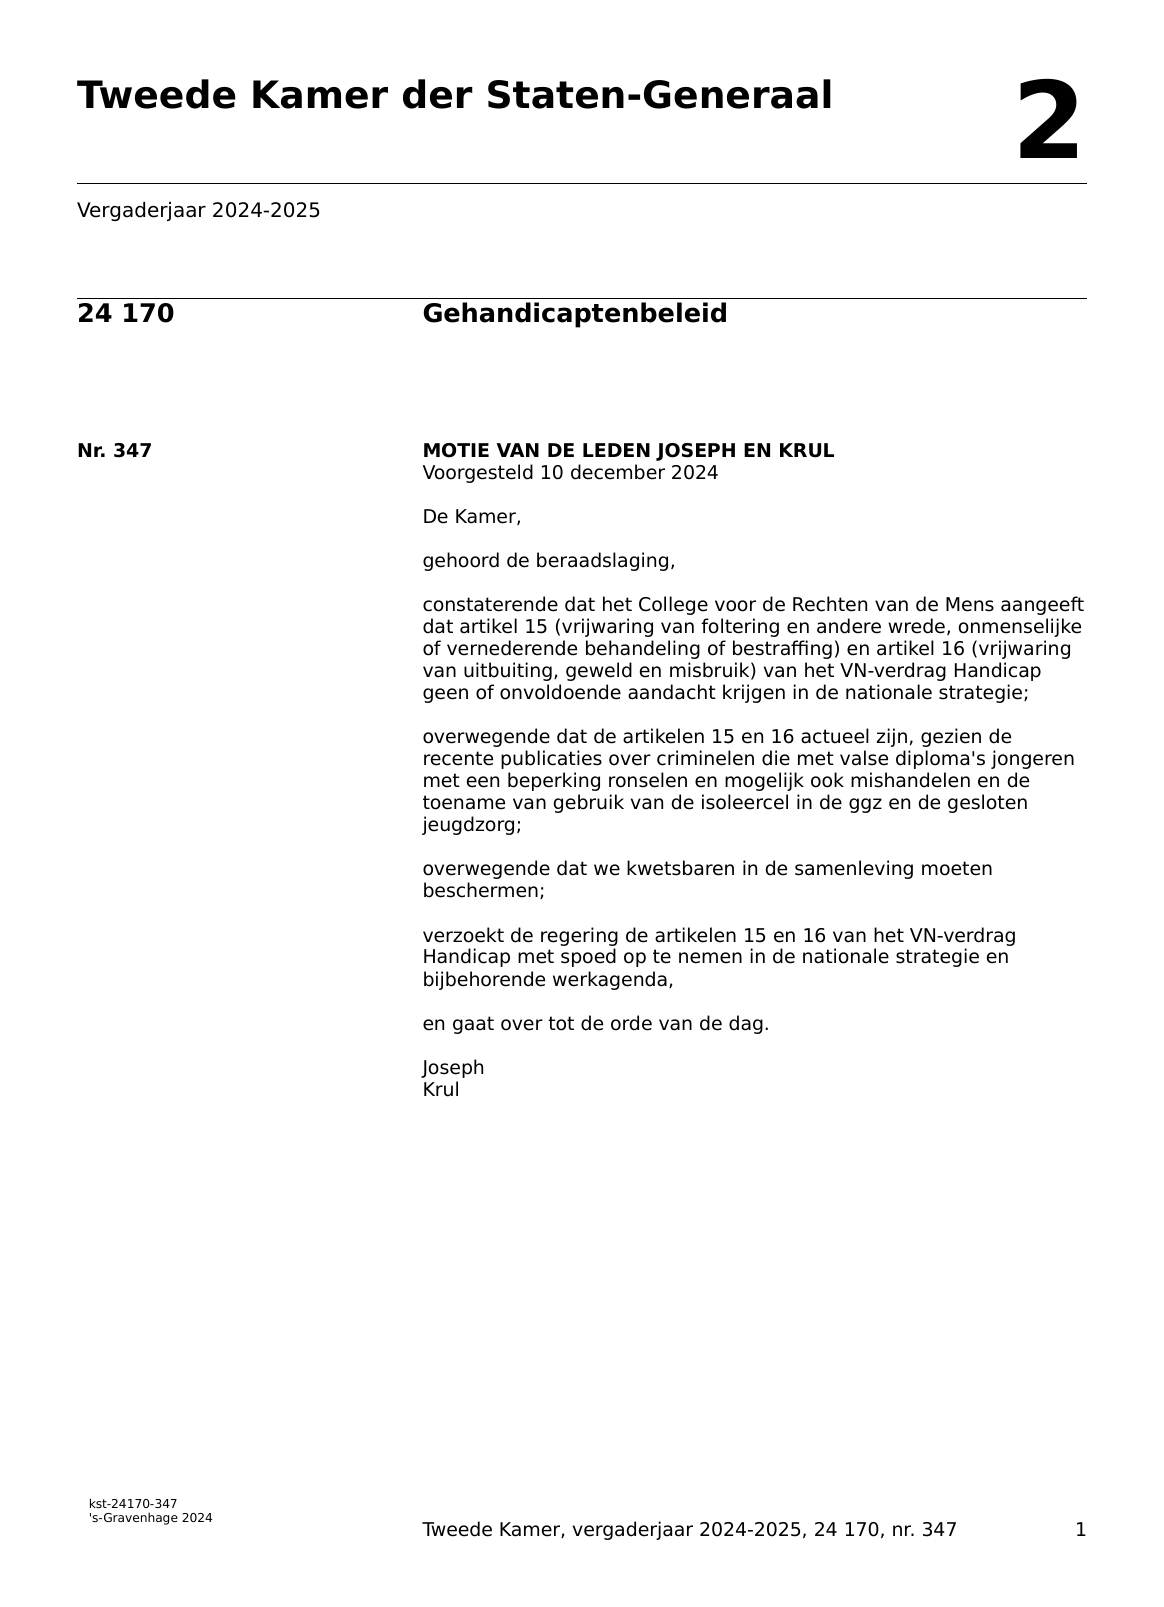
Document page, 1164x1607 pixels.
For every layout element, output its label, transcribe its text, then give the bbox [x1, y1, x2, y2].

text 's-Gravenhage 2024 [88, 1511, 323, 1525]
text Joseph [422, 1057, 1087, 1079]
subtitle Nr. 347 MOTIE VAN DE LEDEN JOSEPH EN KRUL [77, 440, 1087, 462]
table_cell Vergaderjaar 2024-2025 [77, 184, 1087, 298]
text overwegende dat de artikelen 15 en 16 actueel zijn, gezien de recente publicaties over criminelen die met valse diploma's jongeren met een beperking ronselen en mogelijk ook mishandelen en de toename van gebruik van de isoleercel in de ggz en de gesloten jeugdzorg; [422, 726, 1087, 836]
text gehoord de beraadslaging, [422, 550, 1087, 572]
text Krul [422, 1079, 1087, 1101]
text Voorgesteld 10 december 2024 [422, 462, 1087, 484]
subtitle 24 170 Gehandicaptenbeleid [77, 299, 1087, 329]
text De Kamer, [422, 506, 1087, 528]
text constaterende dat het College voor de Rechten van de Mens aangeeft dat artikel 15 (vrijwaring van foltering en andere wrede, onmenselijke of vernederende behandeling of bestraffing) en artikel 16 (vrijwaring van uitbuiting, geweld en misbruik) van het VN-verdrag Handicap geen of onvoldoende aandacht krijgen in de nationale strategie; [422, 594, 1087, 704]
text en gaat over tot de orde van de dag. [422, 1013, 1087, 1034]
table_header 2 [886, 59, 1087, 183]
text verzoekt de regering de artikelen 15 en 16 van het VN-verdrag Handicap met spoed op te nemen in de nationale strategie en bijbehorende werkagenda, [422, 924, 1087, 990]
table_header Tweede Kamer der Staten-Generaal [77, 59, 886, 183]
text kst-24170-347 [88, 1497, 323, 1511]
text overwegende dat we kwetsbaren in de samenleving moeten beschermen; [422, 858, 1087, 902]
